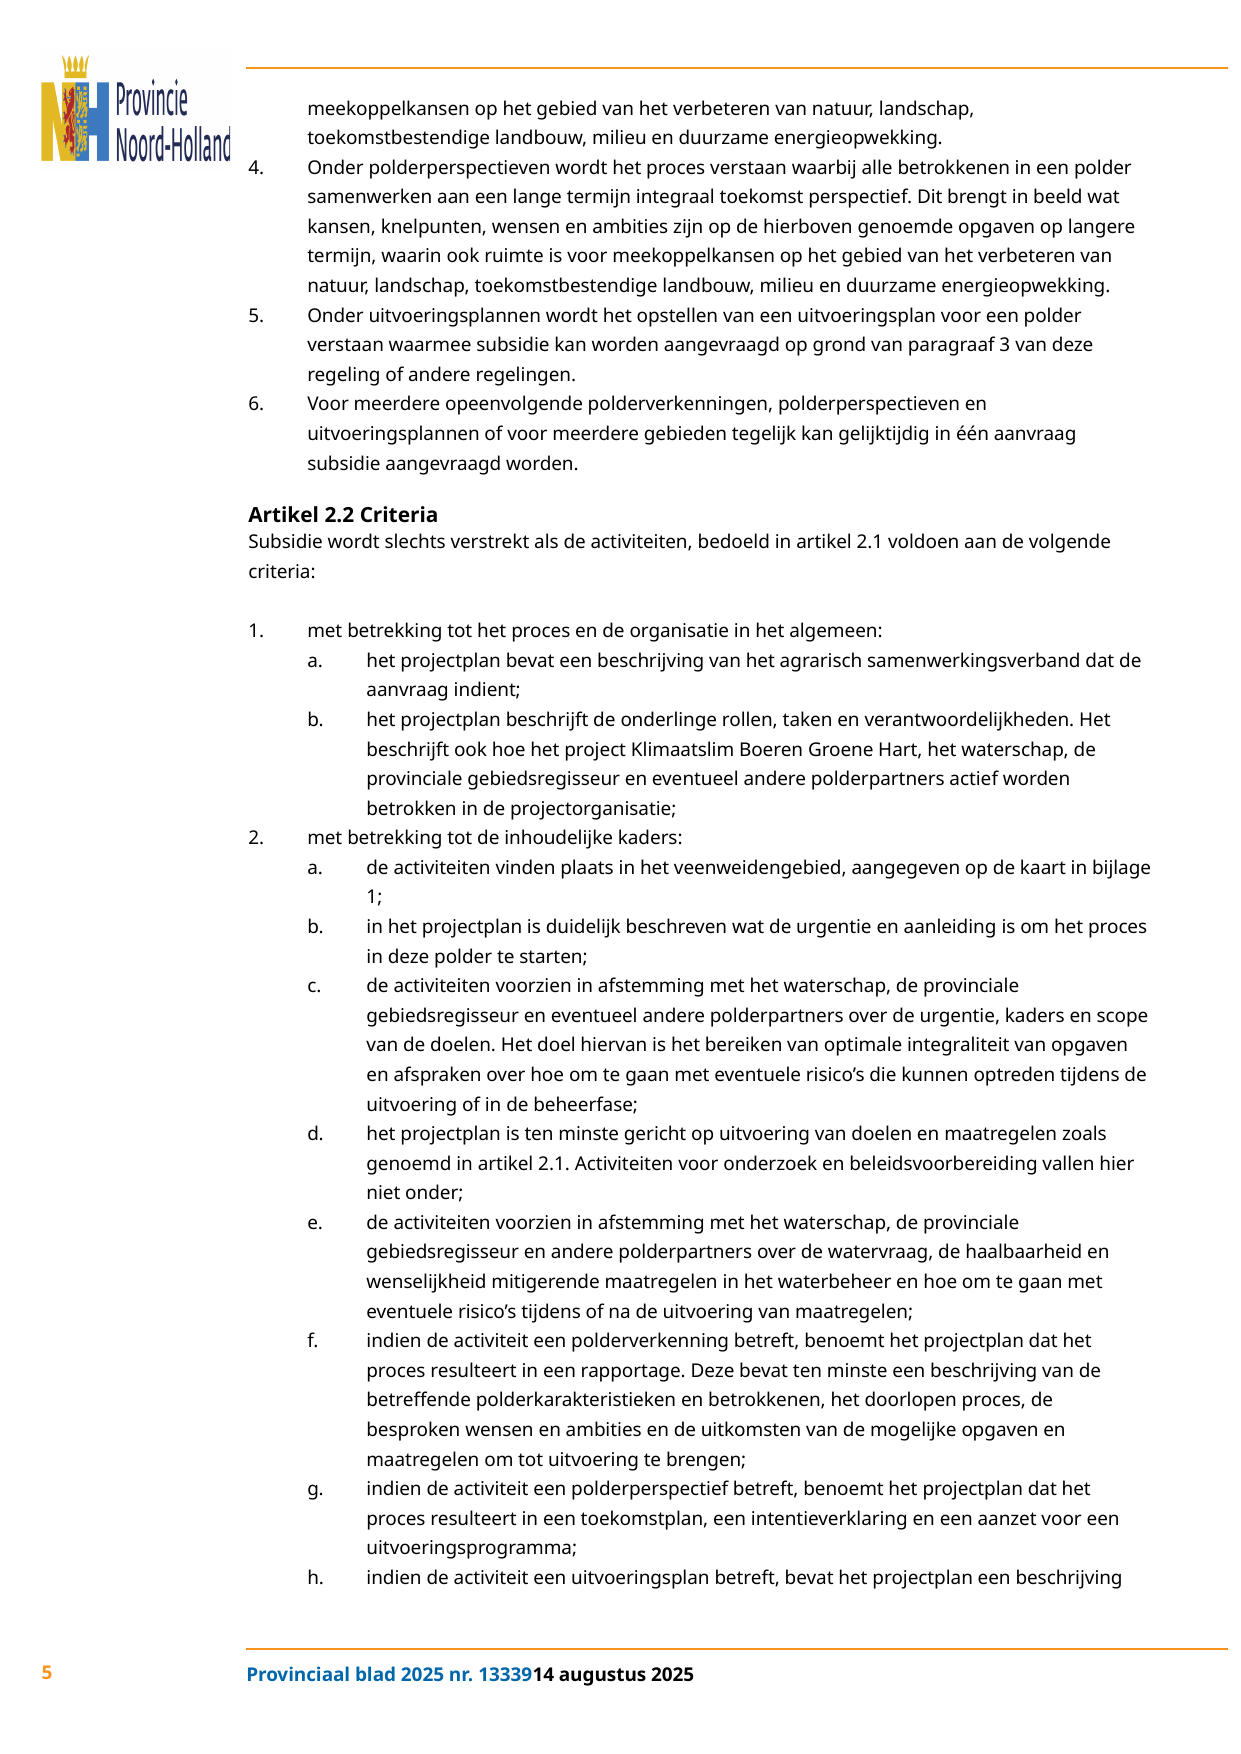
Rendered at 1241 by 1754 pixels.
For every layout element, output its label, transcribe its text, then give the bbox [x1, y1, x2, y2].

list meekoppelkansen op het gebied van het verbeteren van natuur, landschap, toekomstbestendige landbouw, milieu en duurzame energieopwekking. [248, 95, 1152, 150]
text Artikel 2.2 Criteria [248, 500, 1152, 529]
list de activiteiten voorzien in afstemming met het waterschap, de provinciale gebiedsregisseur en eventueel andere polderpartners over de urgentie, kaders en scope van de doelen. Het doel hiervan is het bereiken van optimale integraliteit van opgaven en afspraken over hoe om te gaan met eventuele risico’s die kunnen optreden tijdens de uitvoering of in de beheerfase; [307, 972, 1152, 1116]
list met betrekking tot de inhoudelijke kaders: [248, 824, 1152, 850]
list de activiteiten vinden plaats in het veenweidengebied, aangegeven op de kaart in bijlage 1; [307, 854, 1152, 909]
list het projectplan beschrijft de onderlinge rollen, taken en verantwoordelijkheden. Het beschrijft ook hoe het project Klimaatslim Boeren Groene Hart, het waterschap, de provinciale gebiedsregisseur en eventueel andere polderpartners actief worden betrokken in de projectorganisatie; [307, 706, 1152, 821]
picture [41, 47, 231, 172]
list indien de activiteit een polderverkenning betreft, benoemt het projectplan dat het proces resulteert in een rapportage. Deze bevat ten minste een beschrijving van de betreffende polderkarakteristieken en betrokkenen, het doorlopen proces, de besproken wensen en ambities en de uitkomsten van de mogelijke opgaven en maatregelen om tot uitvoering te brengen; [307, 1327, 1152, 1471]
list het projectplan is ten minste gericht op uitvoering van doelen en maatregelen zoals genoemd in artikel 2.1. Activiteiten voor onderzoek en beleidsvoorbereiding vallen hier niet onder; [307, 1120, 1152, 1205]
list Voor meerdere opeenvolgende polderverkenningen, polderperspectieven en uitvoeringsplannen of voor meerdere gebieden tegelijk kan gelijktijdig in één aanvraag subsidie aangevraagd worden. [248, 391, 1152, 476]
list de activiteiten voorzien in afstemming met het waterschap, de provinciale gebiedsregisseur en andere polderpartners over de watervraag, de haalbaarheid en wenselijkheid mitigerende maatregelen in het waterbeheer en hoe om te gaan met eventuele risico’s tijdens of na de uitvoering van maatregelen; [307, 1209, 1152, 1323]
list in het projectplan is duidelijk beschreven wat de urgentie en aanleiding is om het proces in deze polder te starten; [307, 913, 1152, 968]
list Onder polderperspectieven wordt het proces verstaan waarbij alle betrokkenen in een polder samenwerken aan een lange termijn integraal toekomst perspectief. Dit brengt in beeld wat kansen, knelpunten, wensen en ambities zijn op de hierboven genoemde opgaven op langere termijn, waarin ook ruimte is voor meekoppelkansen op het gebied van het verbeteren van natuur, landschap, toekomstbestendige landbouw, milieu en duurzame energieopwekking. [248, 154, 1152, 298]
list indien de activiteit een uitvoeringsplan betreft, bevat het projectplan een beschrijving [307, 1564, 1152, 1590]
text Subsidie wordt slechts verstrekt als de activiteiten, bedoeld in artikel 2.1 voldoen aan de volgende criteria: [248, 529, 1152, 584]
list Onder uitvoeringsplannen wordt het opstellen van een uitvoeringsplan voor een polder verstaan waarmee subsidie kan worden aangevraagd op grond van paragraaf 3 van deze regeling of andere regelingen. [248, 302, 1152, 387]
list indien de activiteit een polderperspectief betreft, benoemt het projectplan dat het proces resulteert in een toekomstplan, een intentieverklaring en een aanzet voor een uitvoeringsprogramma; [307, 1475, 1152, 1560]
list het projectplan bevat een beschrijving van het agrarisch samenwerkingsverband dat de aanvraag indient; [307, 647, 1152, 702]
list met betrekking tot het proces en de organisatie in het algemeen: [248, 617, 1152, 643]
